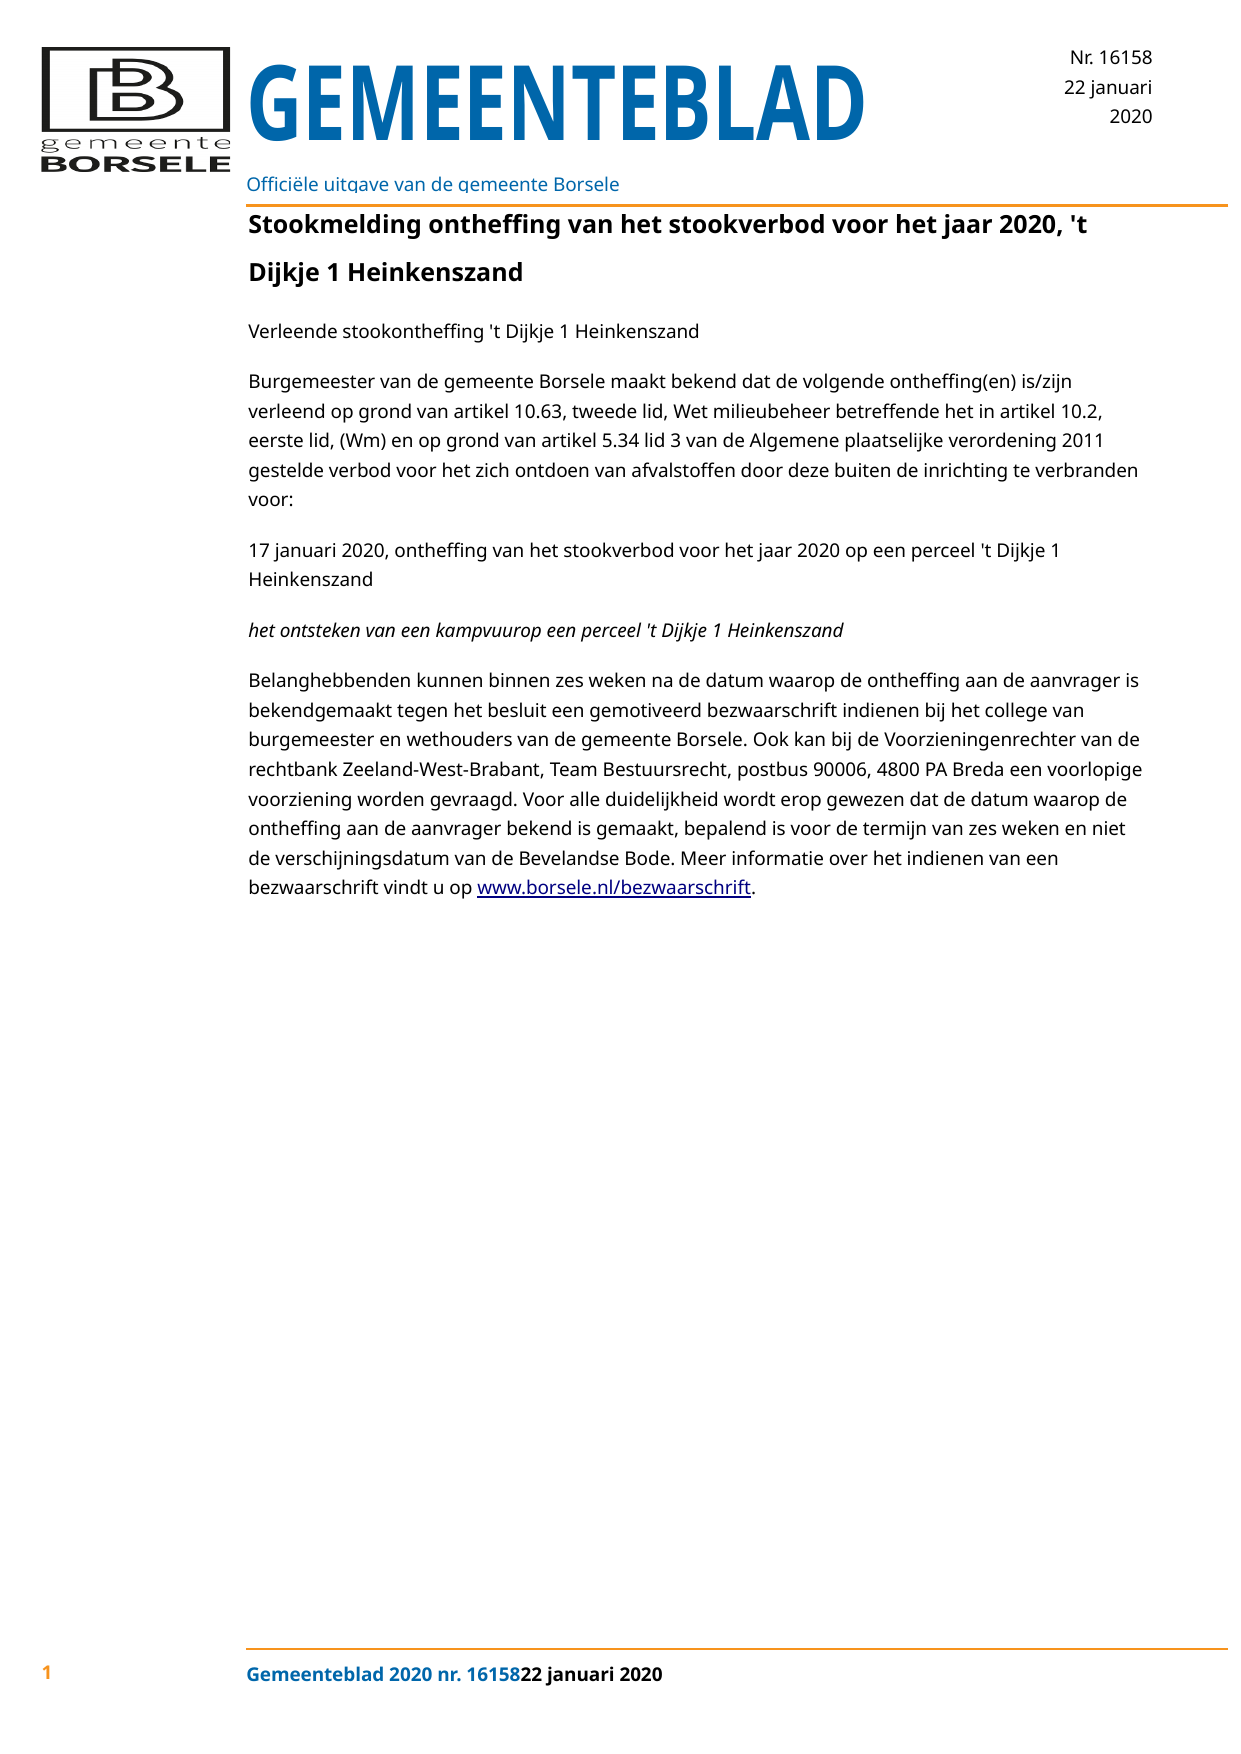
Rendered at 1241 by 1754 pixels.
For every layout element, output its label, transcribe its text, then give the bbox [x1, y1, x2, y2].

picture [41, 47, 231, 172]
text 17 januari 2020, ontheffing van het stookverbod voor het jaar 2020 op een perceel 't Dijkje 1 Heinkenszand [248, 537, 1152, 592]
text het ontsteken van een kampvuurop een perceel 't Dijkje 1 Heinkenszand [248, 617, 1152, 643]
text Verleende stookontheffing 't Dijkje 1 Heinkenszand [248, 318, 1152, 344]
text Stookmelding ontheffing van het stookverbod voor het jaar 2020, 't Dijkje 1 Heinkenszand [248, 207, 1152, 288]
text Belanghebbenden kunnen binnen zes weken na de datum waarop de ontheffing aan de aanvrager is bekendgemaakt tegen het besluit een gemotiveerd bezwaarschrift indienen bij het college van burgemeester en wethouders van de gemeente Borsele. Ook kan bij de Voorzieningenrechter van de rechtbank Zeeland-West-Brabant, Team Bestuursrecht, postbus 90006, 4800 PA Breda een voorlopige voorziening worden gevraagd. Voor alle duidelijkheid wordt erop gewezen dat de datum waarop de ontheffing aan de aanvrager bekend is gemaakt, bepalend is voor de termijn van zes weken en niet de verschijningsdatum van de Bevelandse Bode. Meer informatie over het indienen van een bezwaarschrift vindt u op www.borsele.nl/bezwaarschrift. [248, 667, 1152, 900]
text Burgemeester van de gemeente Borsele maakt bekend dat de volgende ontheffing(en) is/zijn verleend op grond van artikel 10.63, tweede lid, Wet milieubeheer betreffende het in artikel 10.2, eerste lid, (Wm) en op grond van artikel 5.34 lid 3 van de Algemene plaatselijke verordening 2011 gestelde verbod voor het zich ontdoen van afvalstoffen door deze buiten de inrichting te verbranden voor: [248, 368, 1152, 512]
